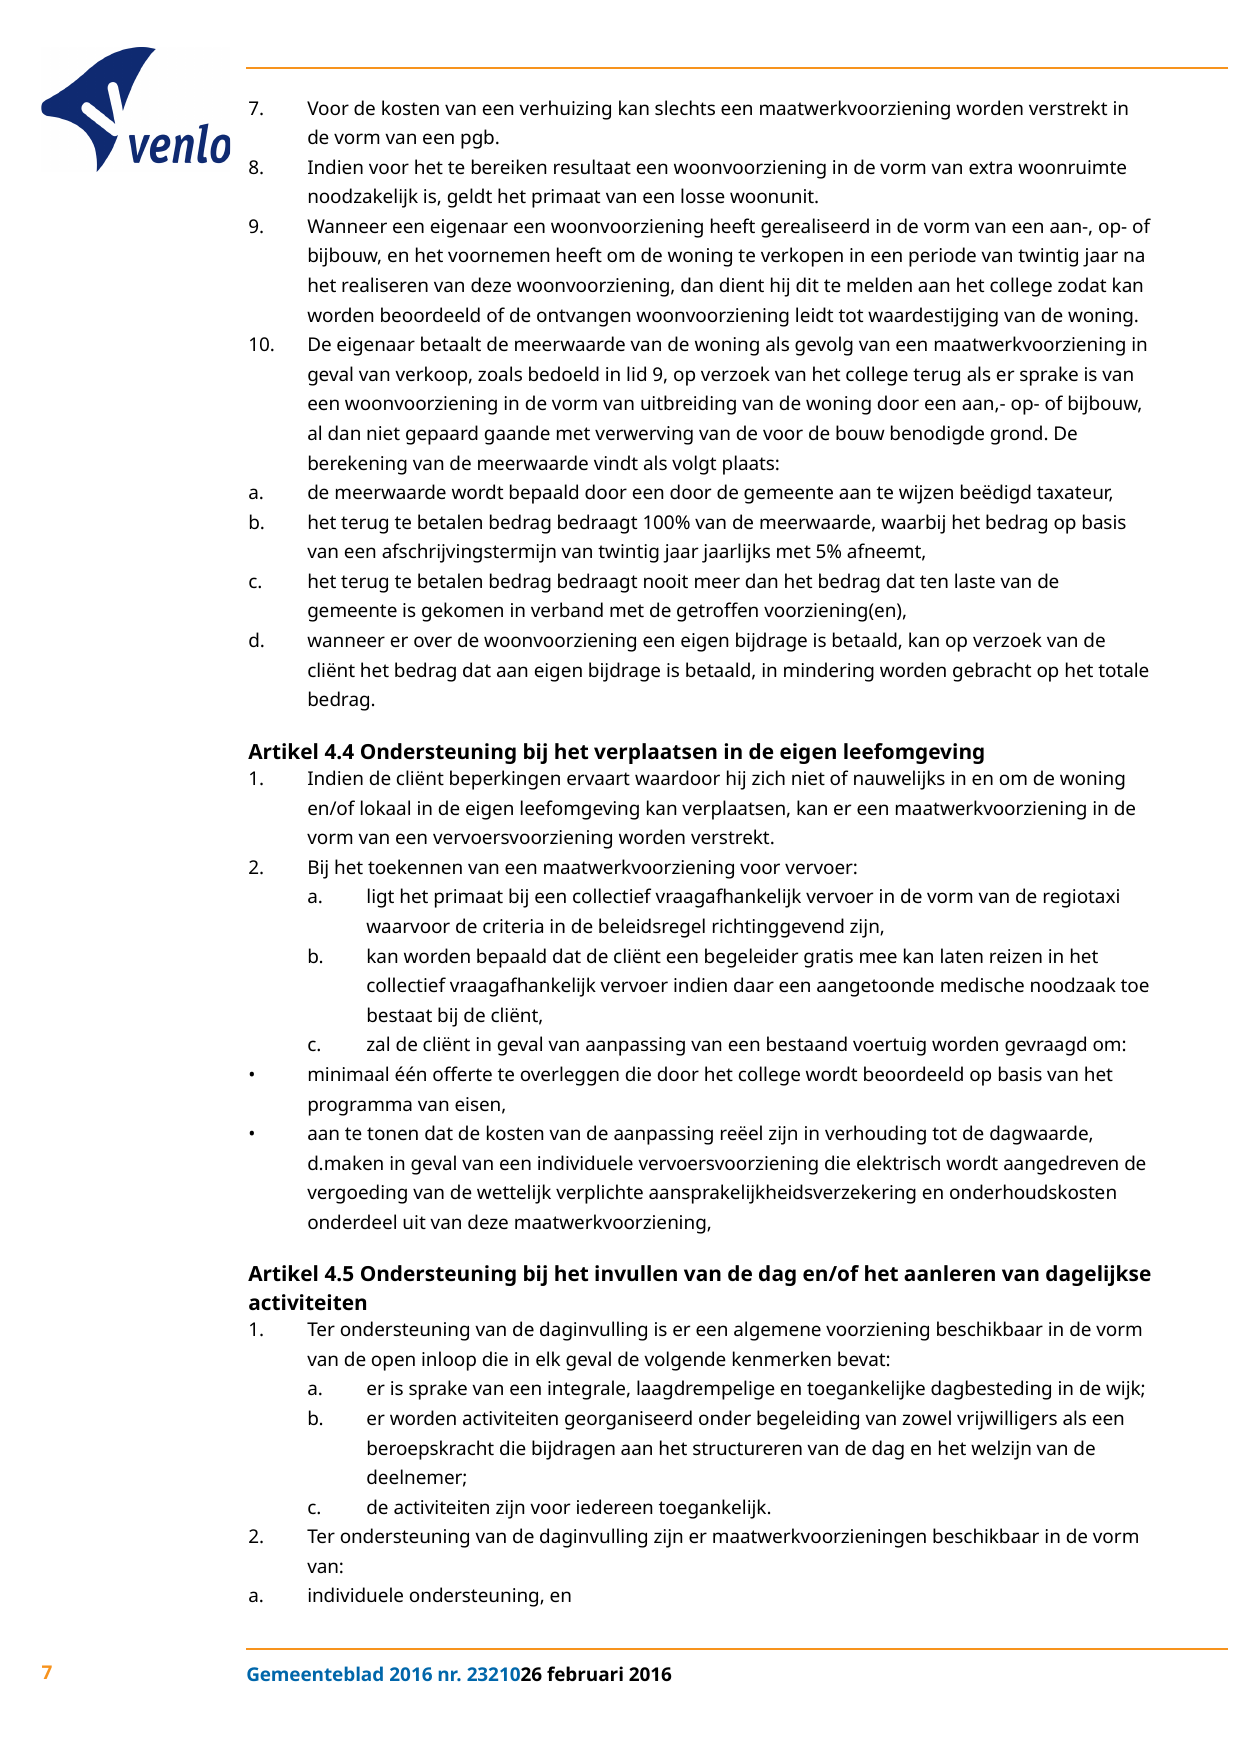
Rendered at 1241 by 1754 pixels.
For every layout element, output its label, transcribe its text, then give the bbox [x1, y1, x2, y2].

list Indien de cliënt beperkingen ervaart waardoor hij zich niet of nauwelijks in en om de woning en/of lokaal in de eigen leefomgeving kan verplaatsen, kan er een maatwerkvoorziening in de vorm van een vervoersvoorziening worden verstrekt. [248, 765, 1152, 850]
list kan worden bepaald dat de cliënt een begeleider gratis mee kan laten reizen in het collectief vraagafhankelijk vervoer indien daar een aangetoonde medische noodzaak toe bestaat bij de cliënt, [307, 943, 1152, 1028]
list er worden activiteiten georganiseerd onder begeleiding van zowel vrijwilligers als een beroepskracht die bijdragen aan het structureren van de dag en het welzijn van de deelnemer; [307, 1405, 1152, 1490]
list d.maken in geval van een individuele vervoersvoorziening die elektrisch wordt aangedreven de vergoeding van de wettelijk verplichte aansprakelijkheidsverzekering en onderhoudskosten onderdeel uit van deze maatwerkvoorziening, [248, 1150, 1152, 1235]
list het terug te betalen bedrag bedraagt 100% van de meerwaarde, waarbij het bedrag op basis van een afschrijvingstermijn van twintig jaar jaarlijks met 5% afneemt, [248, 509, 1152, 564]
text Artikel 4.5 Ondersteuning bij het invullen van de dag en/of het aanleren van dagelijkse activiteiten [248, 1259, 1152, 1316]
picture [41, 47, 231, 172]
list minimaal één offerte te overleggen die door het college wordt beoordeeld op basis van het programma van eisen, [248, 1061, 1152, 1116]
list het terug te betalen bedrag bedraagt nooit meer dan het bedrag dat ten laste van de gemeente is gekomen in verband met de getroffen voorziening(en), [248, 568, 1152, 623]
list individuele ondersteuning, en [248, 1583, 1152, 1608]
list aan te tonen dat de kosten van de aanpassing reëel zijn in verhouding tot de dagwaarde, [248, 1120, 1152, 1146]
list Bij het toekennen van een maatwerkvoorziening voor vervoer: [248, 854, 1152, 880]
list Ter ondersteuning van de daginvulling is er een algemene voorziening beschikbaar in de vorm van de open inloop die in elk geval de volgende kenmerken bevat: [248, 1316, 1152, 1372]
text Artikel 4.4 Ondersteuning bij het verplaatsen in de eigen leefomgeving [248, 737, 1152, 765]
list Voor de kosten van een verhuizing kan slechts een maatwerkvoorziening worden verstrekt in de vorm van een pgb. [248, 95, 1152, 150]
list zal de cliënt in geval van aanpassing van een bestaand voertuig worden gevraagd om: [307, 1032, 1152, 1057]
list wanneer er over de woonvoorziening een eigen bijdrage is betaald, kan op verzoek van de cliënt het bedrag dat aan eigen bijdrage is betaald, in mindering worden gebracht op het totale bedrag. [248, 627, 1152, 712]
list er is sprake van een integrale, laagdrempelige en toegankelijke dagbesteding in de wijk; [307, 1376, 1152, 1401]
list Indien voor het te bereiken resultaat een woonvoorziening in de vorm van extra woonruimte noodzakelijk is, geldt het primaat van een losse woonunit. [248, 154, 1152, 209]
list Ter ondersteuning van de daginvulling zijn er maatwerkvoorzieningen beschikbaar in de vorm van: [248, 1523, 1152, 1579]
list de meerwaarde wordt bepaald door een door de gemeente aan te wijzen beëdigd taxateur, [248, 479, 1152, 505]
list Wanneer een eigenaar een woonvoorziening heeft gerealiseerd in de vorm van een aan-, op- of bijbouw, en het voornemen heeft om de woning te verkopen in een periode van twintig jaar na het realiseren van deze woonvoorziening, dan dient hij dit te melden aan het college zodat kan worden beoordeeld of de ontvangen woonvoorziening leidt tot waardestijging van de woning. [248, 213, 1152, 328]
list ligt het primaat bij een collectief vraagafhankelijk vervoer in de vorm van de regiotaxi waarvoor de criteria in de beleidsregel richtinggevend zijn, [307, 884, 1152, 939]
list De eigenaar betaalt de meerwaarde van de woning als gevolg van een maatwerkvoorziening in geval van verkoop, zoals bedoeld in lid 9, op verzoek van het college terug als er sprake is van een woonvoorziening in de vorm van uitbreiding van de woning door een aan,- op- of bijbouw, al dan niet gepaard gaande met verwerving van de voor de bouw benodigde grond. De berekening van de meerwaarde vindt als volgt plaats: [248, 331, 1152, 476]
list de activiteiten zijn voor iedereen toegankelijk. [307, 1494, 1152, 1519]
